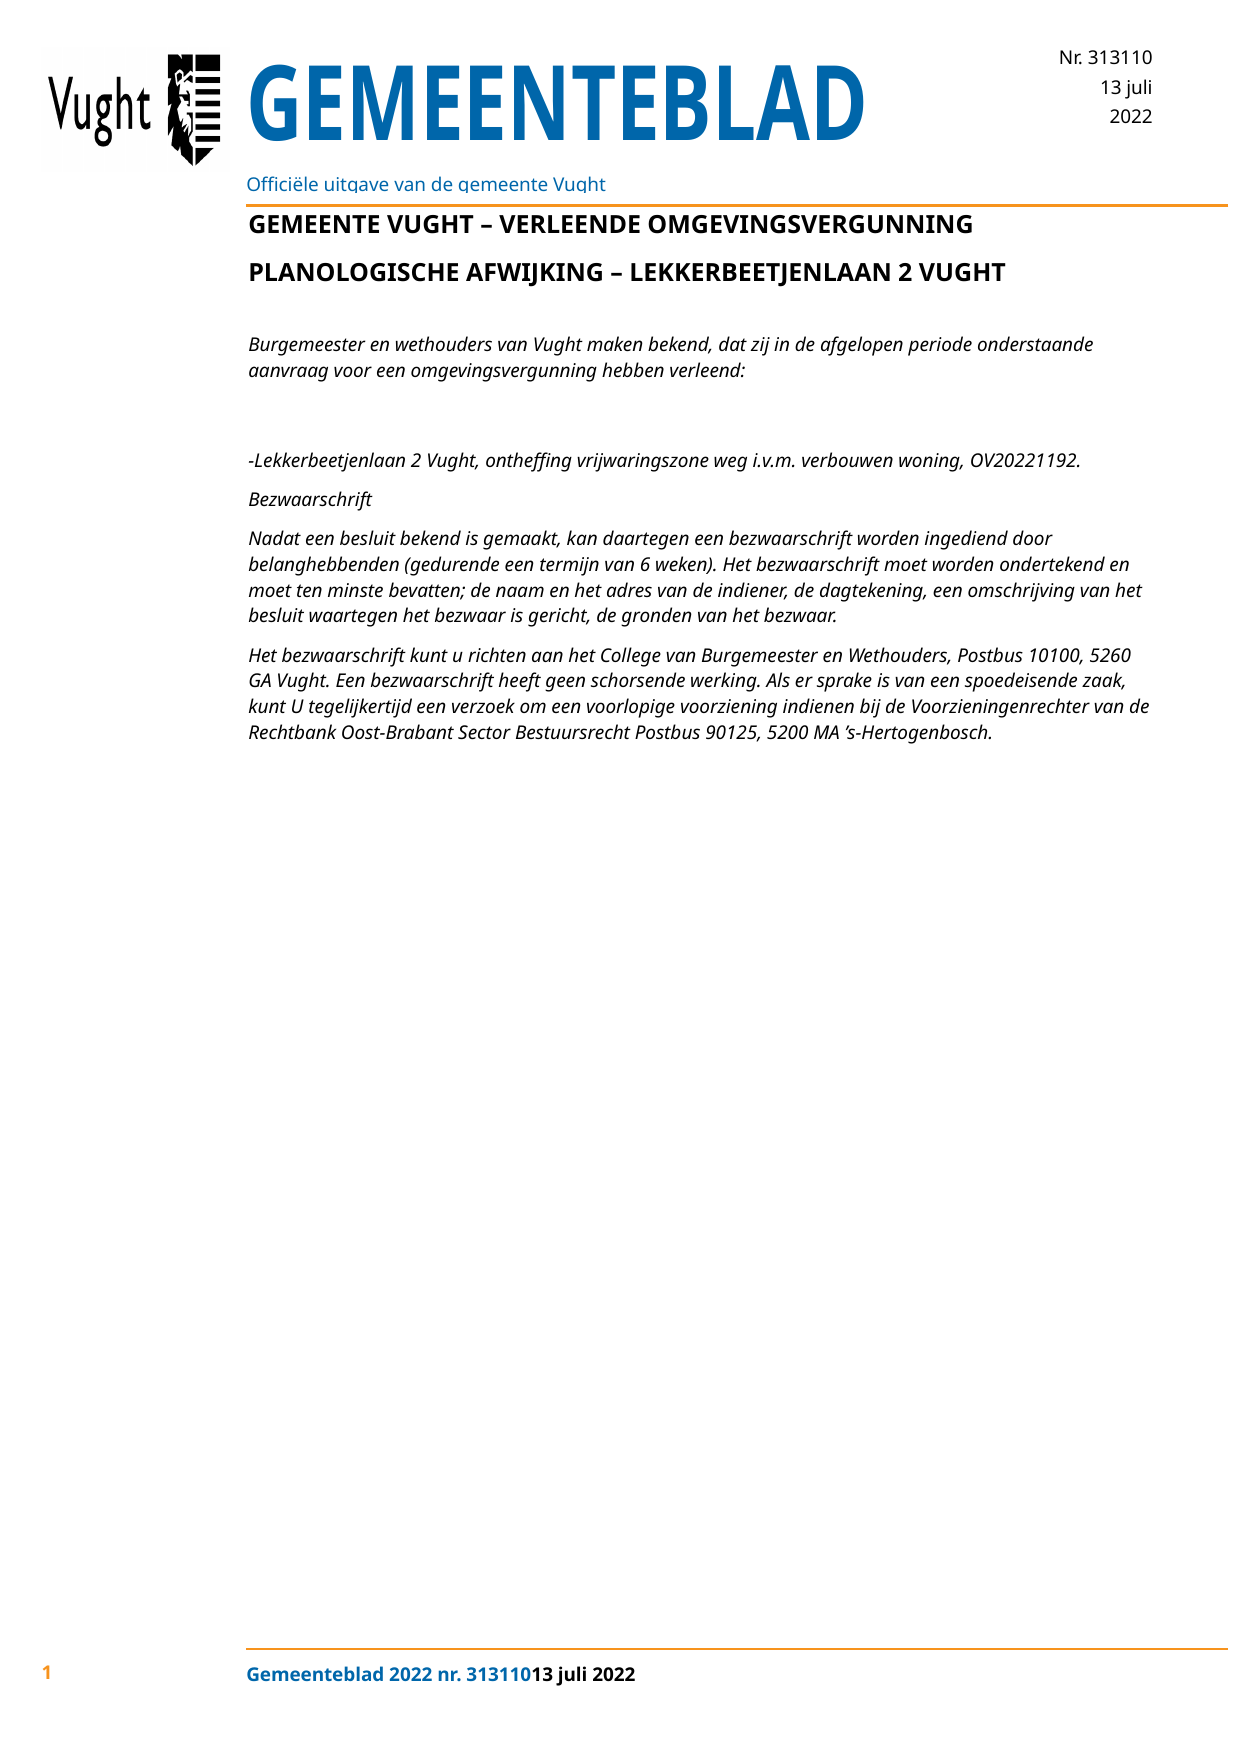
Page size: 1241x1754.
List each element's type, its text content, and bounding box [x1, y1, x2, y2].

text GEMEENTE VUGHT – VERLEENDE OMGEVINGSVERGUNNING PLANOLOGISCHE AFWIJKING – LEKKERBEETJENLAAN 2 VUGHT [248, 207, 1152, 288]
text Burgemeester en wethouders van Vught maken bekend, dat zij in de afgelopen periode onderstaande aanvraag voor een omgevingsvergunning hebben verleend: [248, 331, 1152, 383]
text Nadat een besluit bekend is gemaakt, kan daartegen een bezwaarschrift worden ingediend door belanghebbenden (gedurende een termijn van 6 weken). Het bezwaarschrift moet worden ondertekend en moet ten minste bevatten; de naam en het adres van de indiener, de dagtekening, een omschrijving van het besluit waartegen het bezwaar is gericht, de gronden van het bezwaar. [248, 525, 1152, 628]
text Bezwaarschrift [248, 486, 1152, 512]
text -Lekkerbeetjenlaan 2 Vught, ontheffing vrijwaringszone weg i.v.m. verbouwen woning, OV20221192. [248, 447, 1152, 473]
picture [41, 47, 231, 172]
text Het bezwaarschrift kunt u richten aan het College van Burgemeester en Wethouders, Postbus 10100, 5260 GA Vught. Een bezwaarschrift heeft geen schorsende werking. Als er sprake is van een spoedeisende zaak, kunt U tegelijkertijd een verzoek om een voorlopige voorziening indienen bij de Voorzieningenrechter van de Rechtbank Oost-Brabant Sector Bestuursrecht Postbus 90125, 5200 MA ’s-Hertogenbosch. [248, 642, 1152, 745]
